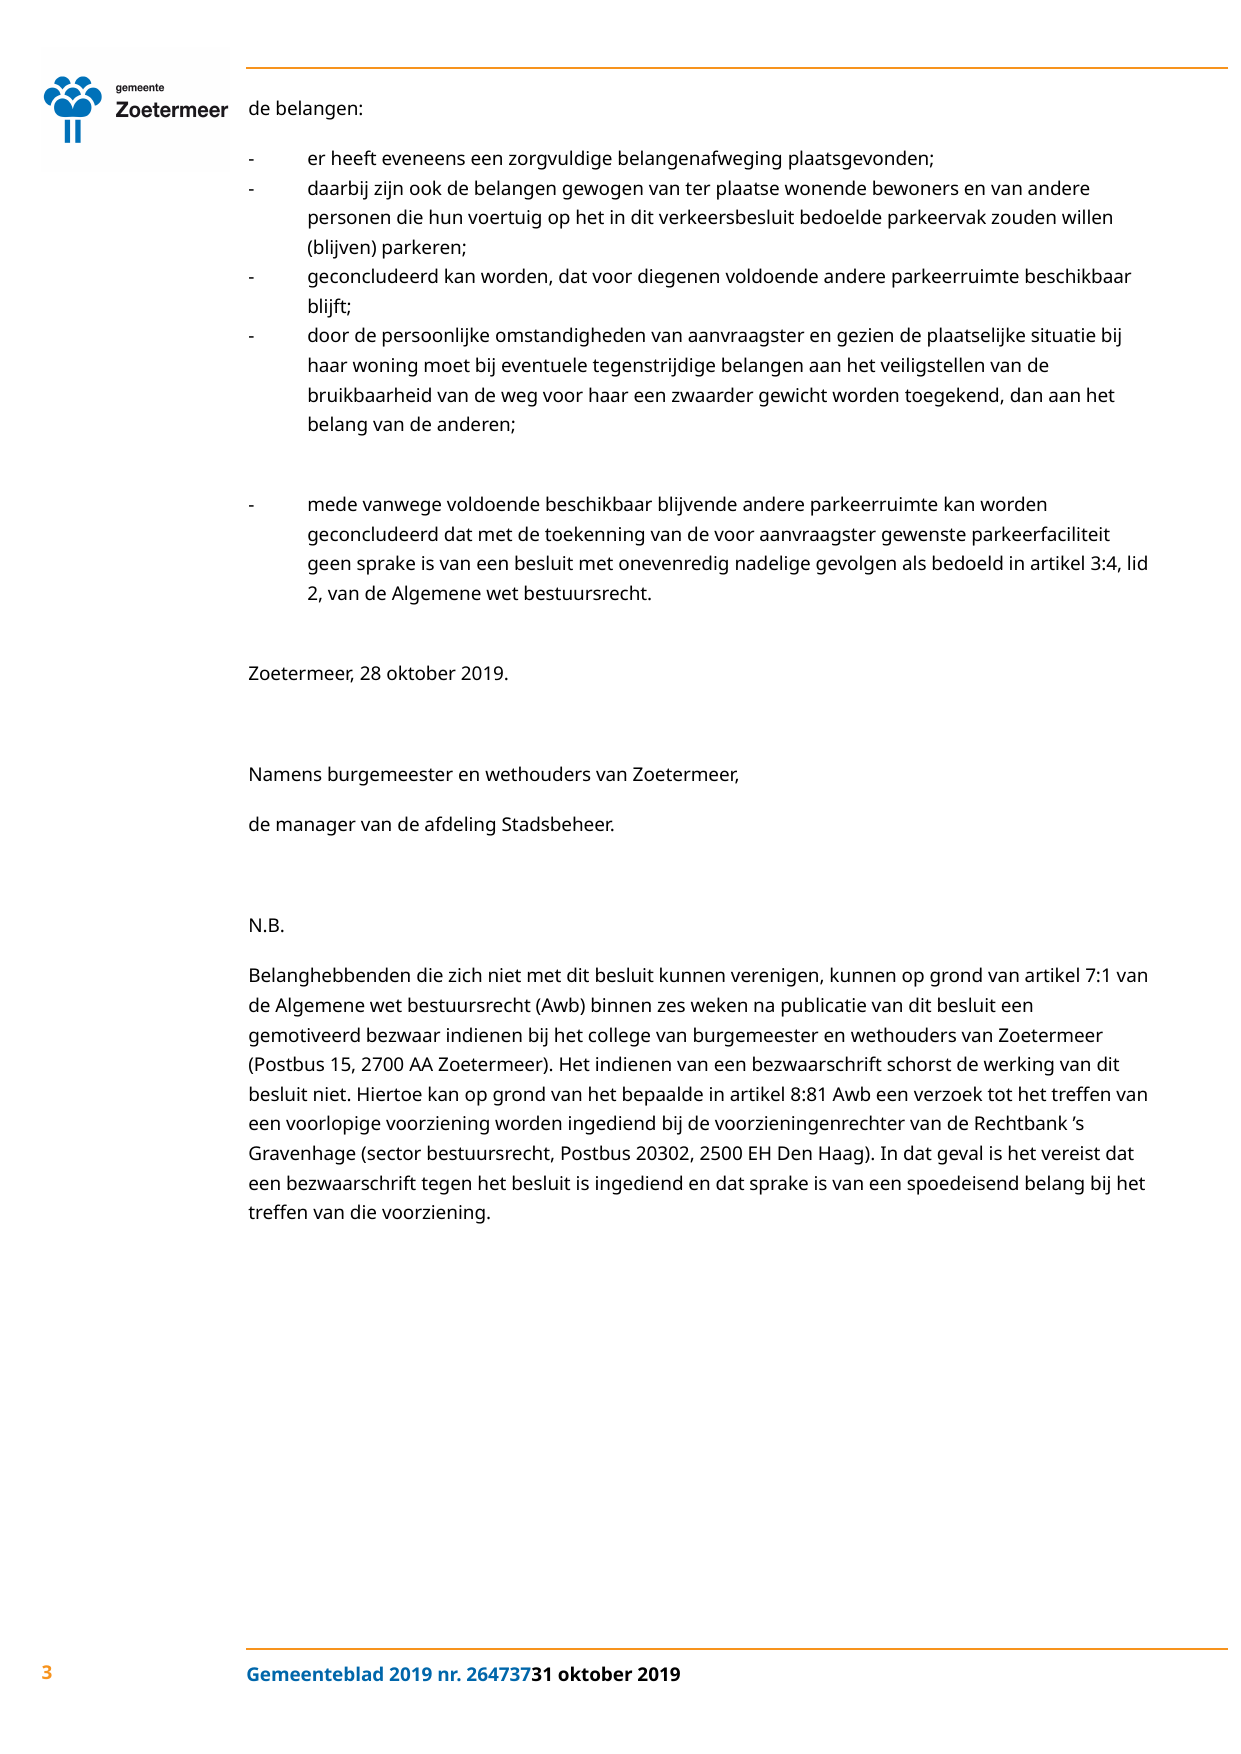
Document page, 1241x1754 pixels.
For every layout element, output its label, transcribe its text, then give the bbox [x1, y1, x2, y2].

picture [41, 47, 231, 172]
list door de persoonlijke omstandigheden van aanvraagster en gezien de plaatselijke situatie bij haar woning moet bij eventuele tegenstrijdige belangen aan het veiligstellen van de bruikbaarheid van de weg voor haar een zwaarder gewicht worden toegekend, dan aan het belang van de anderen; [248, 323, 1152, 437]
text Zoetermeer, 28 oktober 2019. [248, 660, 1152, 686]
text Namens burgemeester en wethouders van Zoetermeer, [248, 761, 1152, 787]
list geconcludeerd kan worden, dat voor diegenen voldoende andere parkeerruimte beschikbaar blijft; [248, 263, 1152, 319]
text N.B. [248, 912, 1152, 938]
text Belanghebbenden die zich niet met dit besluit kunnen verenigen, kunnen op grond van artikel 7:1 van de Algemene wet bestuursrecht (Awb) binnen zes weken na publicatie van dit besluit een gemotiveerd bezwaar indienen bij het college van burgemeester en wethouders van Zoetermeer (Postbus 15, 2700 AA Zoetermeer). Het indienen van een bezwaarschrift schorst de werking van dit besluit niet. Hiertoe kan op grond van het bepaalde in artikel 8:81 Awb een verzoek tot het treffen van een voorlopige voorziening worden ingediend bij de voorzieningenrechter van de Rechtbank ’s Gravenhage (sector bestuursrecht, Postbus 20302, 2500 EH Den Haag). In dat geval is het vereist dat een bezwaarschrift tegen het besluit is ingediend en dat sprake is van een spoedeisend belang bij het treffen van die voorziening. [248, 963, 1152, 1225]
list daarbij zijn ook de belangen gewogen van ter plaatse wonende bewoners en van andere personen die hun voertuig op het in dit verkeersbesluit bedoelde parkeervak zouden willen (blijven) parkeren; [248, 175, 1152, 260]
list mede vanwege voldoende beschikbaar blijvende andere parkeerruimte kan worden geconcludeerd dat met de toekenning van de voor aanvraagster gewenste parkeerfaciliteit geen sprake is van een besluit met onevenredig nadelige gevolgen als bedoeld in artikel 3:4, lid 2, van de Algemene wet bestuursrecht. [248, 491, 1152, 606]
text de manager van de afdeling Stadsbeheer. [248, 811, 1152, 837]
list er heeft eveneens een zorgvuldige belangenafweging plaatsgevonden; [248, 145, 1152, 171]
text de belangen: [248, 95, 1152, 121]
